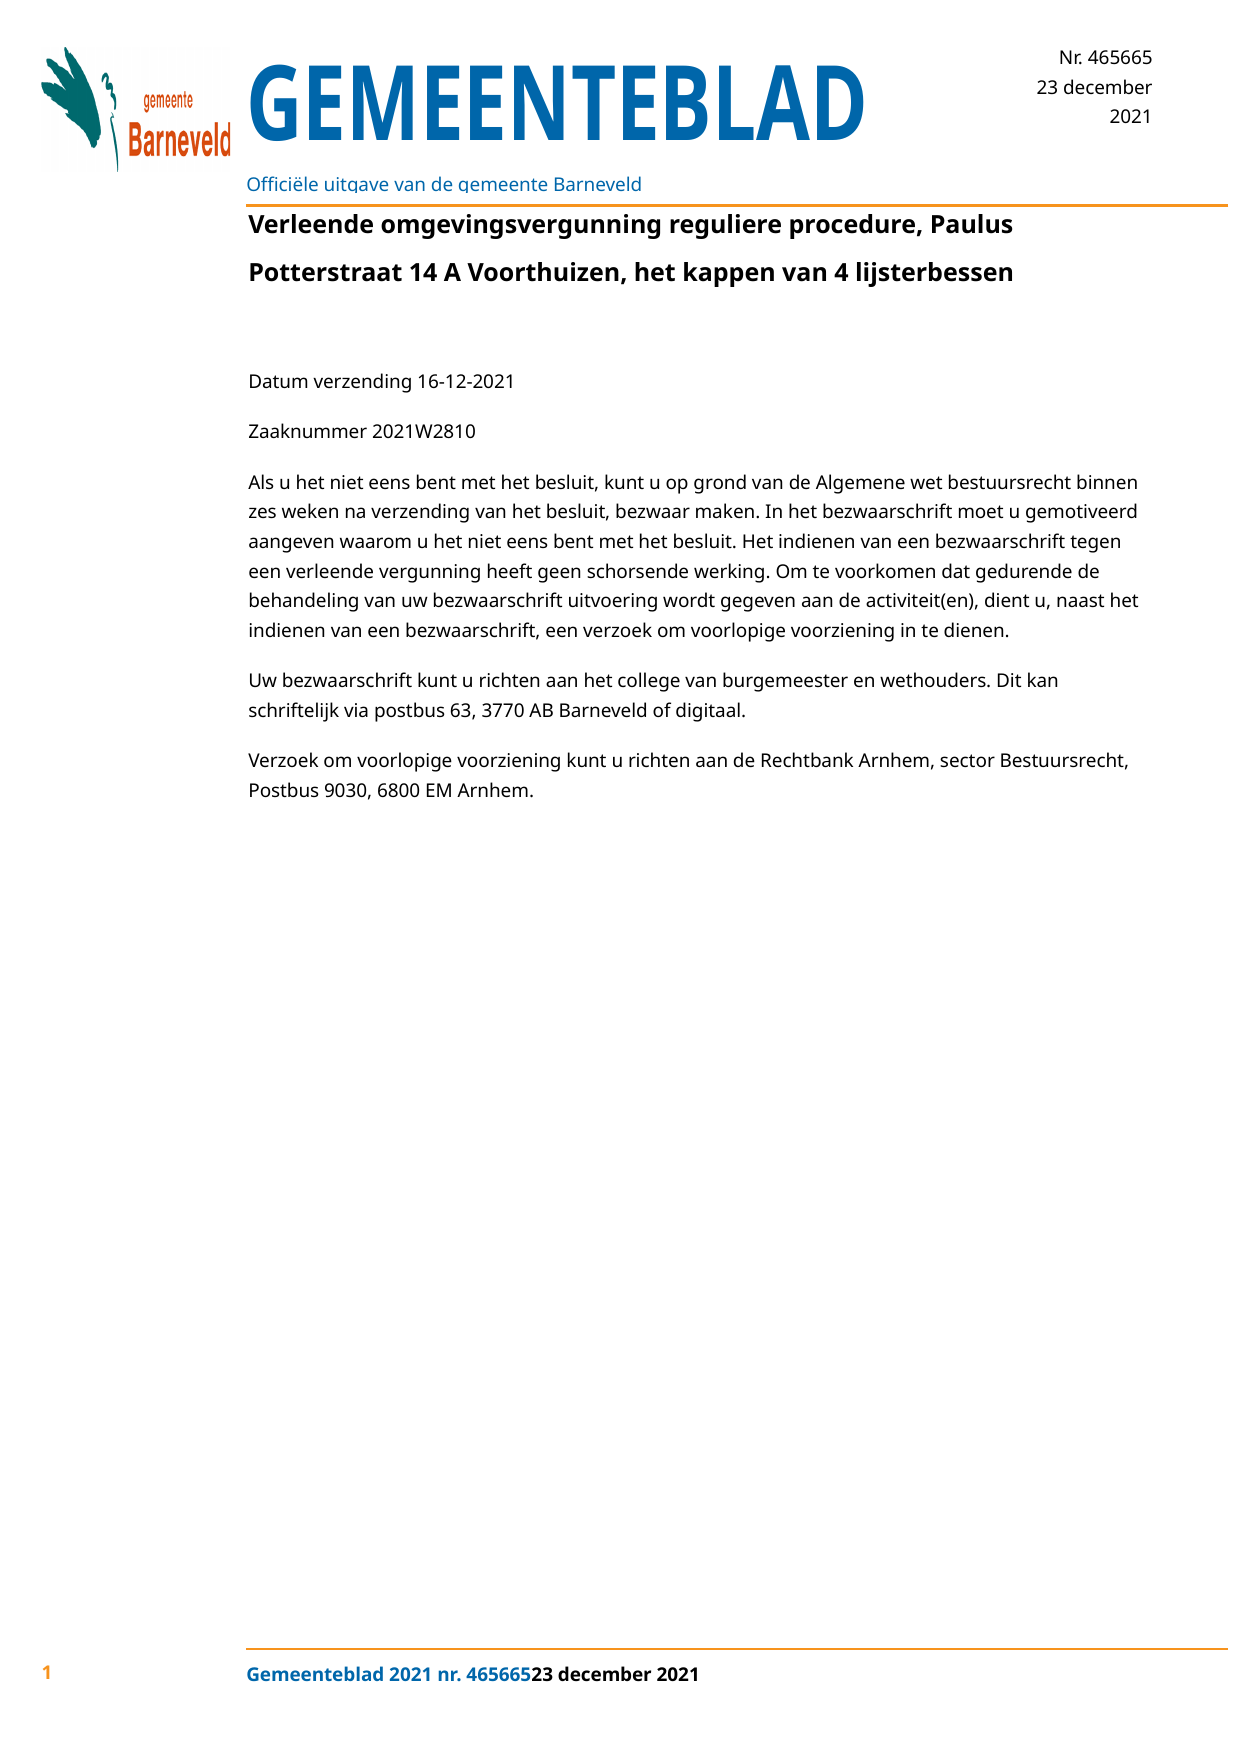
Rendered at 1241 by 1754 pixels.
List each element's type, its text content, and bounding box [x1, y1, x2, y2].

text Verzoek om voorlopige voorziening kunt u richten aan de Rechtbank Arnhem, sector Bestuursrecht, Postbus 9030, 6800 EM Arnhem. [248, 747, 1152, 803]
text Datum verzending 16-12-2021 [248, 368, 1152, 394]
text Zaaknummer 2021W2810 [248, 419, 1152, 444]
text Uw bezwaarschrift kunt u richten aan het college van burgemeester en wethouders. Dit kan schriftelijk via postbus 63, 3770 AB Barneveld of digitaal. [248, 667, 1152, 723]
text Verleende omgevingsvergunning reguliere procedure, Paulus Potterstraat 14 A Voorthuizen, het kappen van 4 lijsterbessen [248, 207, 1152, 288]
picture [41, 47, 231, 172]
text Als u het niet eens bent met het besluit, kunt u op grond van de Algemene wet bestuursrecht binnen zes weken na verzending van het besluit, bezwaar maken. In het bezwaarschrift moet u gemotiveerd aangeven waarom u het niet eens bent met het besluit. Het indienen van een bezwaarschrift tegen een verleende vergunning heeft geen schorsende werking. Om te voorkomen dat gedurende de behandeling van uw bezwaarschrift uitvoering wordt gegeven aan de activiteit(en), dient u, naast het indienen van een bezwaarschrift, een verzoek om voorlopige voorziening in te dienen. [248, 469, 1152, 643]
